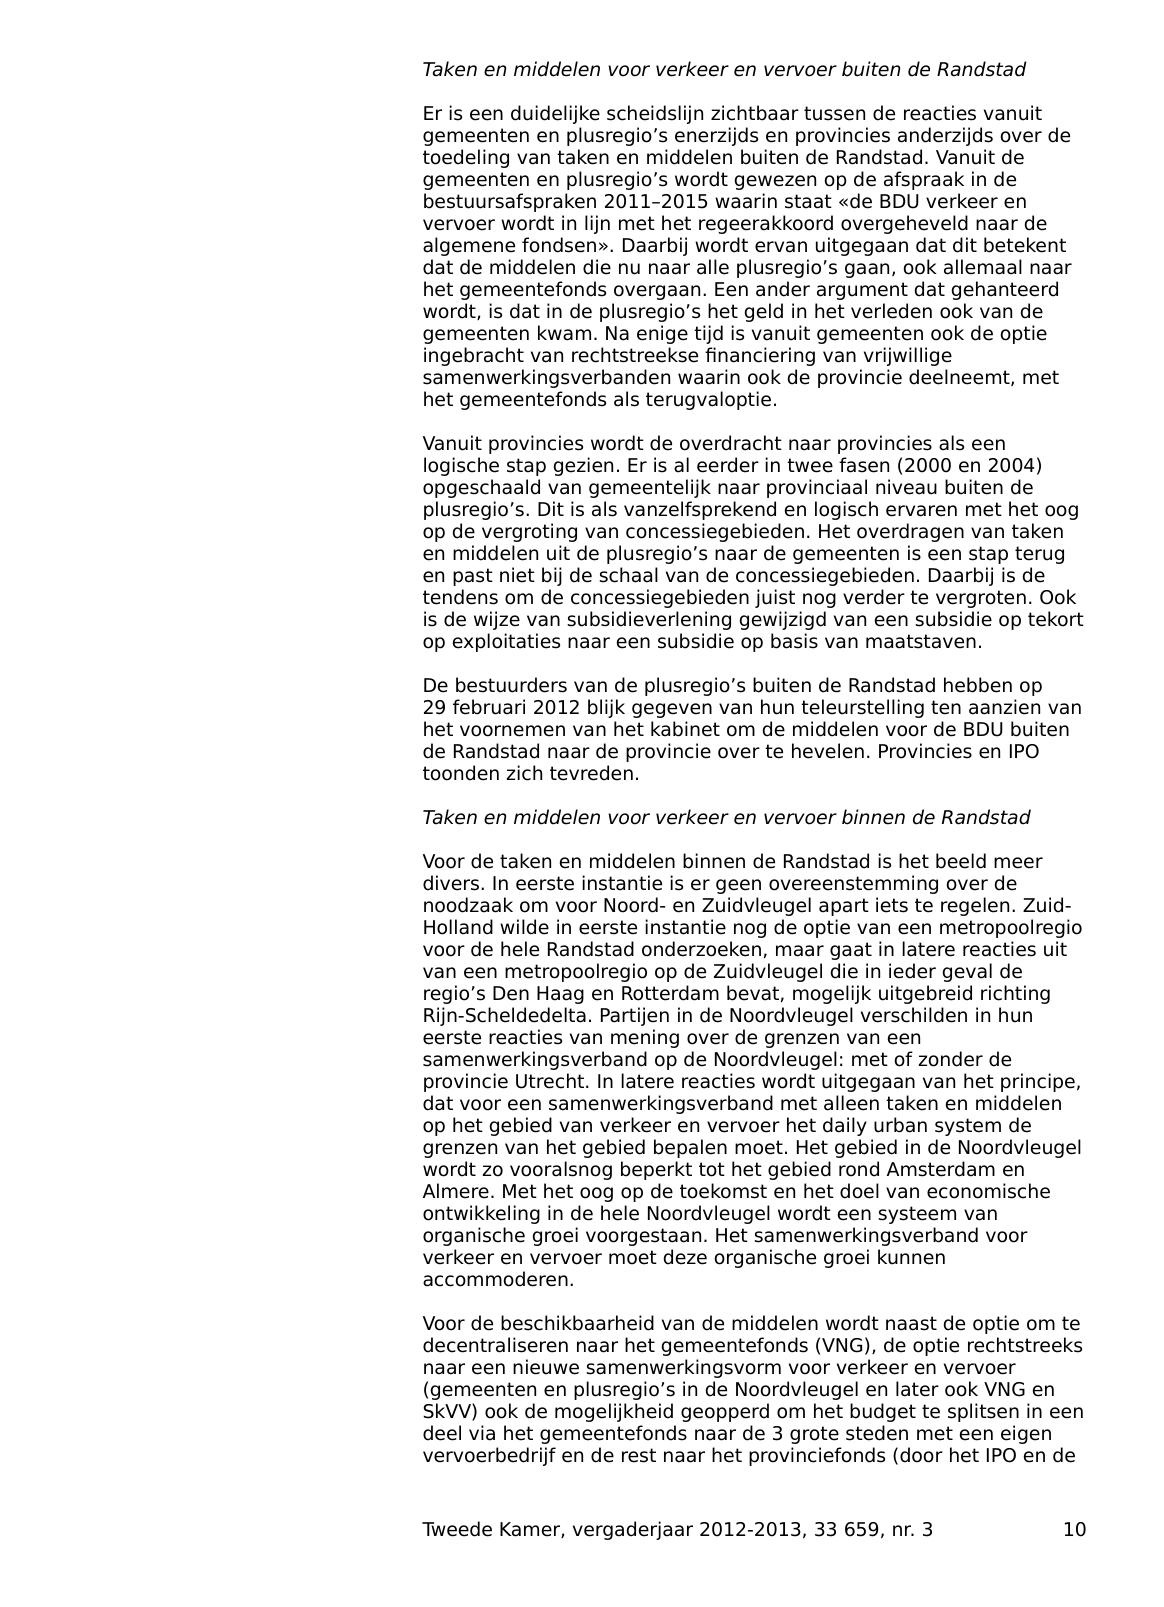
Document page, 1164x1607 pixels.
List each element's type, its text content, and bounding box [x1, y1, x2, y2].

text Voor de beschikbaarheid van de middelen wordt naast de optie om te decentraliseren naar het gemeentefonds (VNG), de optie rechtstreeks naar een nieuwe samenwerkingsvorm voor verkeer en vervoer (gemeenten en plusregio’s in de Noordvleugel en later ook VNG en SkVV) ook de mogelijkheid geopperd om het budget te splitsen in een deel via het gemeentefonds naar de 3 grote steden met een eigen vervoerbedrijf en de rest naar het provinciefonds (door het IPO en de [422, 1313, 1087, 1467]
text De bestuurders van de plusregio’s buiten de Randstad hebben op 29 februari 2012 blijk gegeven van hun teleurstelling ten aanzien van het voornemen van het kabinet om de middelen voor de BDU buiten de Randstad naar de provincie over te hevelen. Provincies en IPO toonden zich tevreden. [422, 675, 1087, 785]
subtitle Taken en middelen voor verkeer en vervoer binnen de Randstad [422, 807, 1087, 829]
text Voor de taken en middelen binnen de Randstad is het beeld meer divers. In eerste instantie is er geen overeenstemming over de noodzaak om voor Noord- en Zuidvleugel apart iets te regelen. Zuid-Holland wilde in eerste instantie nog de optie van een metropoolregio voor de hele Randstad onderzoeken, maar gaat in latere reacties uit van een metropoolregio op de Zuidvleugel die in ieder geval de regio’s Den Haag en Rotterdam bevat, mogelijk uitgebreid richting Rijn-Scheldedelta. Partijen in de Noordvleugel verschilden in hun eerste reacties van mening over de grenzen van een samenwerkingsverband op de Noordvleugel: met of zonder de provincie Utrecht. In latere reacties wordt uitgegaan van het principe, dat voor een samenwerkingsverband met alleen taken en middelen op het gebied van verkeer en vervoer het daily urban system de grenzen van het gebied bepalen moet. Het gebied in de Noordvleugel wordt zo vooralsnog beperkt tot het gebied rond Amsterdam en Almere. Met het oog op de toekomst en het doel van economische ontwikkeling in de hele Noordvleugel wordt een systeem van organische groei voorgestaan. Het samenwerkingsverband voor verkeer en vervoer moet deze organische groei kunnen accommoderen. [422, 851, 1087, 1291]
text Vanuit provincies wordt de overdracht naar provincies als een logische stap gezien. Er is al eerder in twee fasen (2000 en 2004) opgeschaald van gemeentelijk naar provinciaal niveau buiten de plusregio’s. Dit is als vanzelfsprekend en logisch ervaren met het oog op de vergroting van concessiegebieden. Het overdragen van taken en middelen uit de plusregio’s naar de gemeenten is een stap terug en past niet bij de schaal van de concessiegebieden. Daarbij is de tendens om de concessiegebieden juist nog verder te vergroten. Ook is de wijze van subsidieverlening gewijzigd van een subsidie op tekort op exploitaties naar een subsidie op basis van maatstaven. [422, 433, 1087, 653]
subtitle Taken en middelen voor verkeer en vervoer buiten de Randstad [422, 59, 1087, 81]
text Er is een duidelijke scheidslijn zichtbaar tussen de reacties vanuit gemeenten en plusregio’s enerzijds en provincies anderzijds over de toedeling van taken en middelen buiten de Randstad. Vanuit de gemeenten en plusregio’s wordt gewezen op de afspraak in de bestuursafspraken 2011–2015 waarin staat «de BDU verkeer en vervoer wordt in lijn met het regeerakkoord overgeheveld naar de algemene fondsen». Daarbij wordt ervan uitgegaan dat dit betekent dat de middelen die nu naar alle plusregio’s gaan, ook allemaal naar het gemeentefonds overgaan. Een ander argument dat gehanteerd wordt, is dat in de plusregio’s het geld in het verleden ook van de gemeenten kwam. Na enige tijd is vanuit gemeenten ook de optie ingebracht van rechtstreekse financiering van vrijwillige samenwerkingsverbanden waarin ook de provincie deelneemt, met het gemeentefonds als terugvaloptie. [422, 103, 1087, 411]
